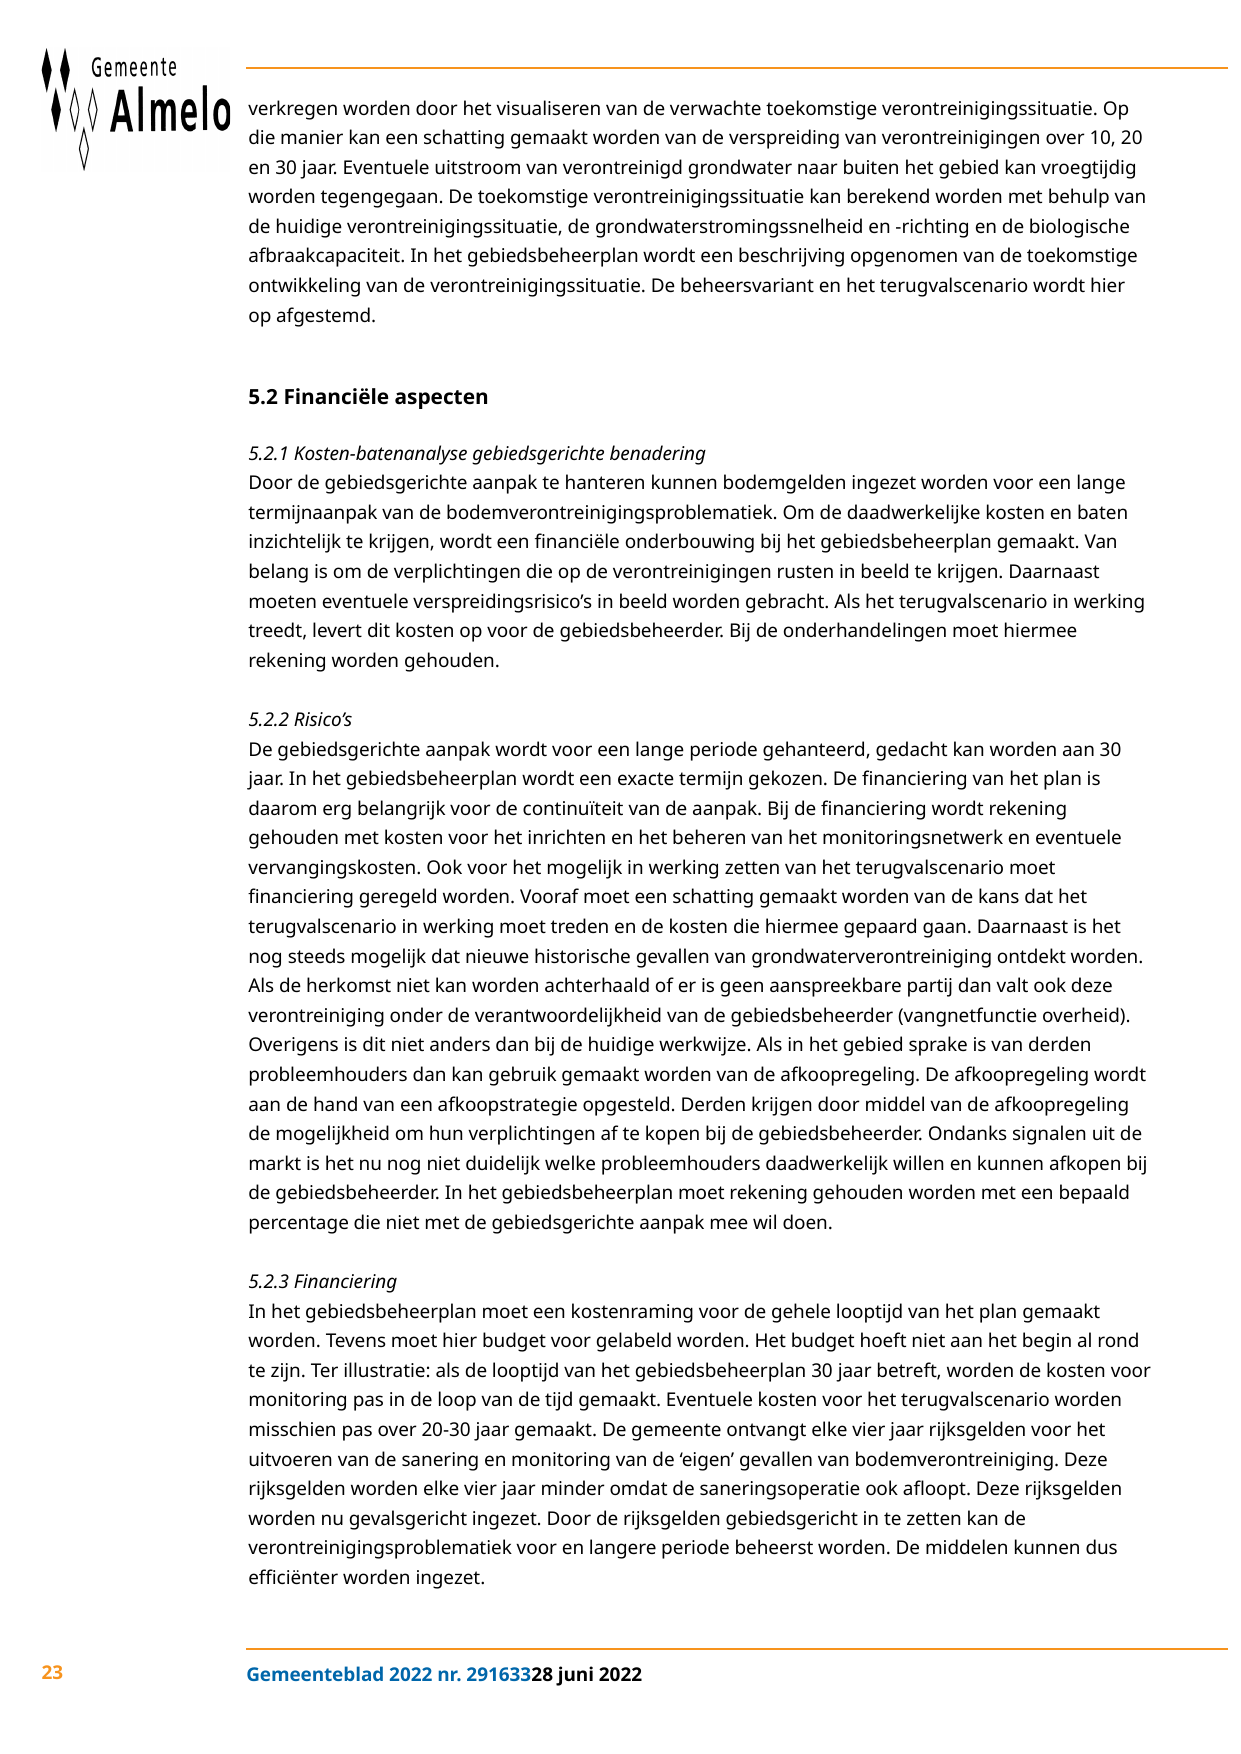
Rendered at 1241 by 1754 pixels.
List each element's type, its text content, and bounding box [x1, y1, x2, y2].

text 5.2.1 Kosten-batenanalyse gebiedsgerichte benadering [248, 440, 1152, 466]
text Door de gebiedsgerichte aanpak te hanteren kunnen bodemgelden ingezet worden voor een lange termijnaanpak van de bodemverontreinigingsproblematiek. Om de daadwerkelijke kosten en baten inzichtelijk te krijgen, wordt een financiële onderbouwing bij het gebiedsbeheerplan gemaakt. Van belang is om de verplichtingen die op de verontreinigingen rusten in beeld te krijgen. Daarnaast moeten eventuele verspreidingsrisico’s in beeld worden gebracht. Als het terugvalscenario in werking treedt, levert dit kosten op voor de gebiedsbeheerder. Bij de onderhandelingen moet hiermee rekening worden gehouden. [248, 469, 1152, 673]
text 5.2.3 Financiering [248, 1268, 1152, 1294]
text verkregen worden door het visualiseren van de verwachte toekomstige verontreinigingssituatie. Op die manier kan een schatting gemaakt worden van de verspreiding van verontreinigingen over 10, 20 en 30 jaar. Eventuele uitstroom van verontreinigd grondwater naar buiten het gebied kan vroegtijdig worden tegengegaan. De toekomstige verontreinigingssituatie kan berekend worden met behulp van de huidige verontreinigingssituatie, de grondwaterstromingssnelheid en -richting en de biologische afbraakcapaciteit. In het gebiedsbeheerplan wordt een beschrijving opgenomen van de toekomstige ontwikkeling van de verontreinigingssituatie. De beheersvariant en het terugvalscenario wordt hier op afgestemd. [248, 95, 1152, 328]
text 5.2 Financiële aspecten [248, 382, 1152, 410]
text De gebiedsgerichte aanpak wordt voor een lange periode gehanteerd, gedacht kan worden aan 30 jaar. In het gebiedsbeheerplan wordt een exacte termijn gekozen. De financiering van het plan is daarom erg belangrijk voor de continuïteit van de aanpak. Bij de financiering wordt rekening gehouden met kosten voor het inrichten en het beheren van het monitoringsnetwerk en eventuele vervangingskosten. Ook voor het mogelijk in werking zetten van het terugvalscenario moet financiering geregeld worden. Vooraf moet een schatting gemaakt worden van de kans dat het terugvalscenario in werking moet treden en de kosten die hiermee gepaard gaan. Daarnaast is het nog steeds mogelijk dat nieuwe historische gevallen van grondwaterverontreiniging ontdekt worden. Als de herkomst niet kan worden achterhaald of er is geen aanspreekbare partij dan valt ook deze verontreiniging onder de verantwoordelijkheid van de gebiedsbeheerder (vangnetfunctie overheid). Overigens is dit niet anders dan bij de huidige werkwijze. Als in het gebied sprake is van derden probleemhouders dan kan gebruik gemaakt worden van de afkoopregeling. De afkoopregeling wordt aan de hand van een afkoopstrategie opgesteld. Derden krijgen door middel van de afkoopregeling de mogelijkheid om hun verplichtingen af te kopen bij de gebiedsbeheerder. Ondanks signalen uit de markt is het nu nog niet duidelijk welke probleemhouders daadwerkelijk willen en kunnen afkopen bij de gebiedsbeheerder. In het gebiedsbeheerplan moet rekening gehouden worden met een bepaald percentage die niet met de gebiedsgerichte aanpak mee wil doen. [248, 736, 1152, 1235]
text 5.2.2 Risico’s [248, 706, 1152, 732]
picture [41, 47, 231, 172]
text In het gebiedsbeheerplan moet een kostenraming voor de gehele looptijd van het plan gemaakt worden. Tevens moet hier budget voor gelabeld worden. Het budget hoeft niet aan het begin al rond te zijn. Ter illustratie: als de looptijd van het gebiedsbeheerplan 30 jaar betreft, worden de kosten voor monitoring pas in de loop van de tijd gemaakt. Eventuele kosten voor het terugvalscenario worden misschien pas over 20-30 jaar gemaakt. De gemeente ontvangt elke vier jaar rijksgelden voor het uitvoeren van de sanering en monitoring van de ‘eigen’ gevallen van bodemverontreiniging. Deze rijksgelden worden elke vier jaar minder omdat de saneringsoperatie ook afloopt. Deze rijksgelden worden nu gevalsgericht ingezet. Door de rijksgelden gebiedsgericht in te zetten kan de verontreinigingsproblematiek voor en langere periode beheerst worden. De middelen kunnen dus efficiënter worden ingezet. [248, 1298, 1152, 1590]
